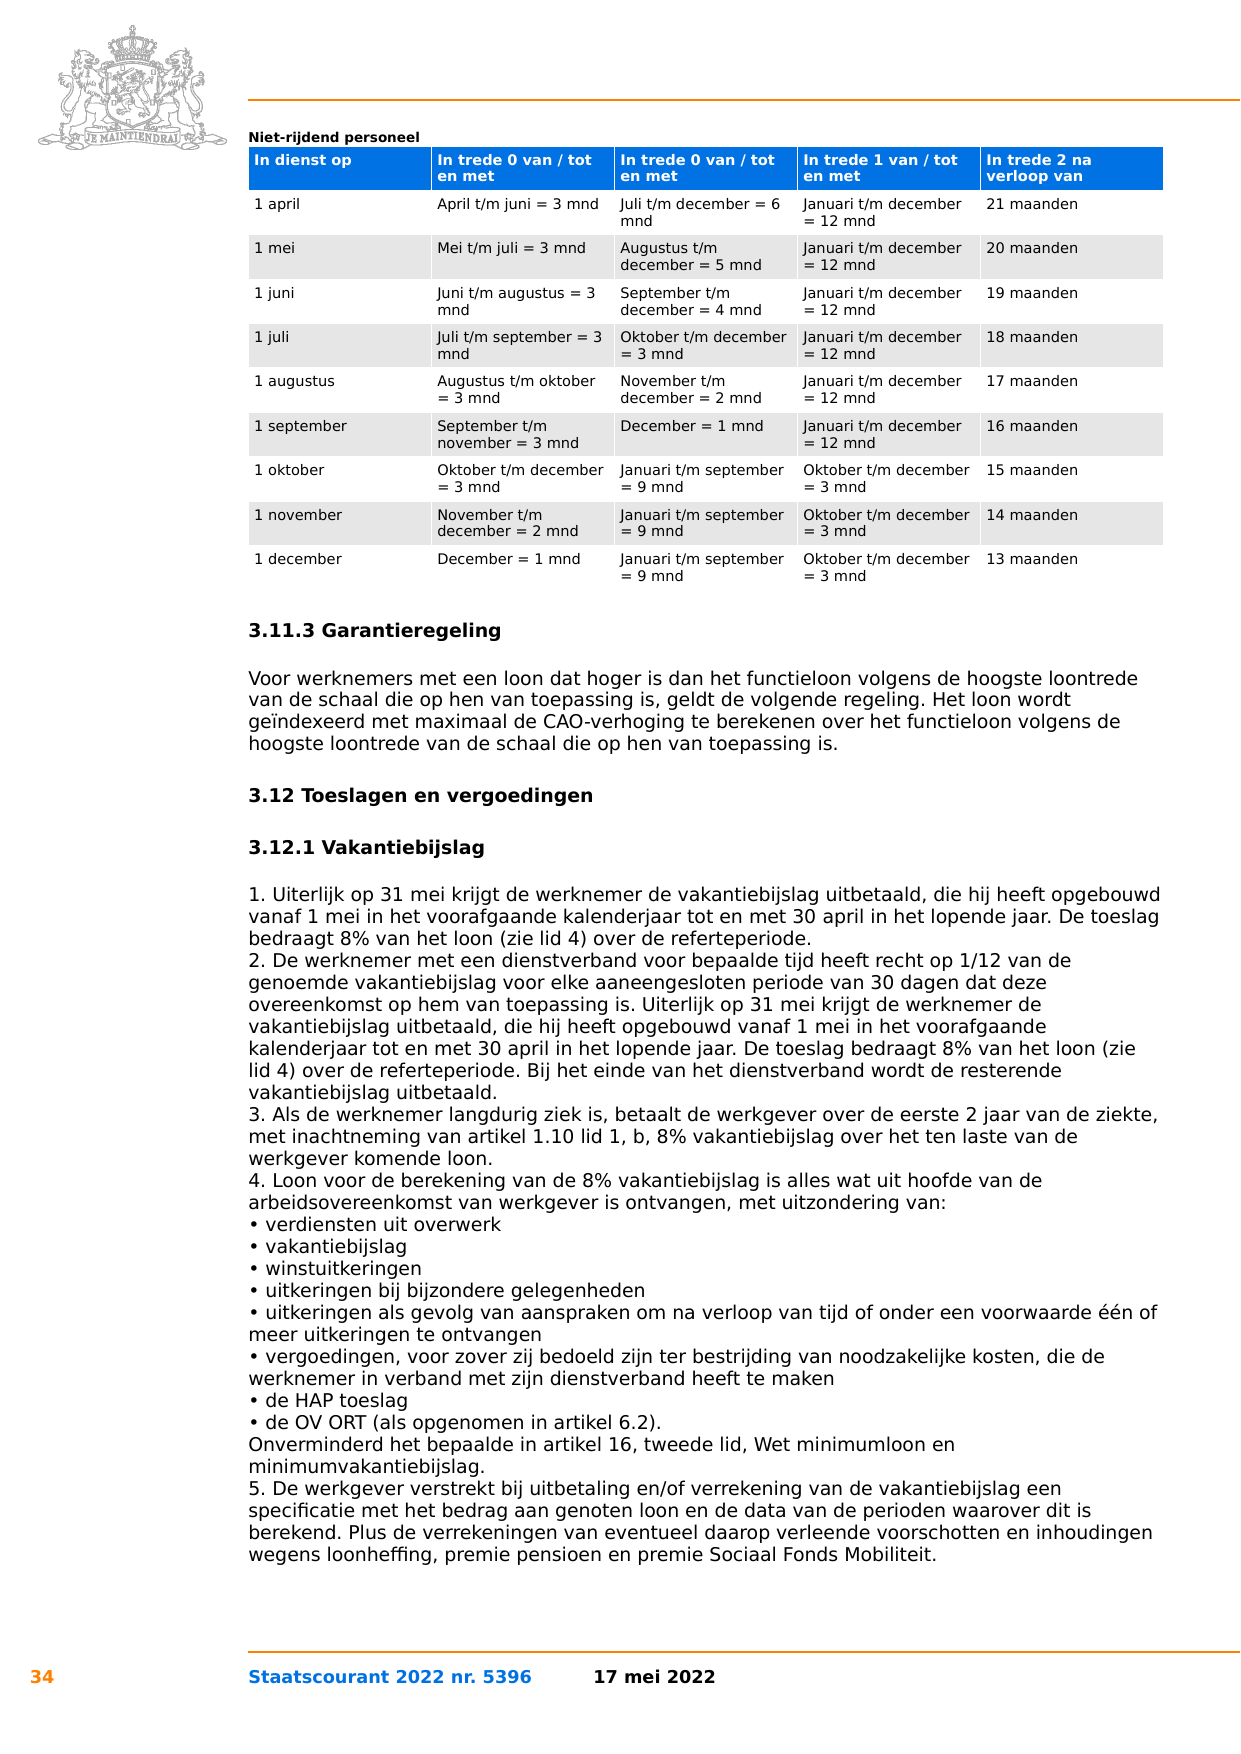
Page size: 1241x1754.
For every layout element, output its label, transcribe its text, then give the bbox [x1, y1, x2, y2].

table_cell 1 april [249, 191, 431, 234]
table_cell Januari t/m december = 12 mnd [798, 369, 980, 412]
table_cell Oktober t/m december = 3 mnd [432, 457, 614, 501]
table_cell 1 juli [249, 324, 431, 367]
subtitle 3.12.1 Vakantiebijslag [248, 837, 1163, 859]
text • uitkeringen bij bijzondere gelegenheden [248, 1280, 1163, 1302]
text • vergoedingen, voor zover zij bedoeld zijn ter bestrijding van noodzakelijke kosten, die de werknemer in verband met zijn dienstverband heeft te maken [248, 1346, 1163, 1390]
table_cell November t/m december = 2 mnd [432, 502, 614, 545]
table_cell Juli t/m december = 6 mnd [615, 191, 797, 234]
table_cell In dienst op [249, 147, 431, 190]
table_cell 18 maanden [981, 324, 1163, 367]
text • verdiensten uit overwerk [248, 1214, 1163, 1236]
table_cell Mei t/m juli = 3 mnd [432, 235, 614, 279]
table_cell Augustus t/m december = 5 mnd [615, 235, 797, 279]
table_cell 21 maanden [981, 191, 1163, 234]
table_cell December = 1 mnd [432, 546, 614, 589]
table_cell Januari t/m december = 12 mnd [798, 280, 980, 323]
table_cell Juni t/m augustus = 3 mnd [432, 280, 614, 323]
table_cell 16 maanden [981, 413, 1163, 456]
table_cell In trede 2 na verloop van [981, 147, 1163, 190]
subtitle 3.11.3 Garantieregeling [248, 620, 1163, 642]
table_cell In trede 0 van / tot en met [615, 147, 797, 190]
table_cell Oktober t/m december = 3 mnd [798, 502, 980, 545]
table_cell 17 maanden [981, 369, 1163, 412]
text 3. Als de werknemer langdurig ziek is, betaalt de werkgever over de eerste 2 jaar van de ziekte, met inachtneming van artikel 1.10 lid 1, b, 8% vakantiebijslag over het ten laste van de werkgever komende loon. [248, 1104, 1163, 1170]
table_cell 1 juni [249, 280, 431, 323]
text • de HAP toeslag [248, 1390, 1163, 1412]
text Onverminderd het bepaalde in artikel 16, tweede lid, Wet minimumloon en minimumvakantiebijslag. [248, 1434, 1163, 1478]
table_cell Oktober t/m december = 3 mnd [798, 457, 980, 501]
table_cell 1 september [249, 413, 431, 456]
text • winstuitkeringen [248, 1258, 1163, 1280]
table_cell 20 maanden [981, 235, 1163, 279]
text 5. De werkgever verstrekt bij uitbetaling en/of verrekening van de vakantiebijslag een specificatie met het bedrag aan genoten loon en de data van de perioden waarover dit is berekend. Plus de verrekeningen van eventueel daarop verleende voorschotten en inhoudingen wegens loonheffing, premie pensioen en premie Sociaal Fonds Mobiliteit. [248, 1478, 1163, 1566]
table_cell Oktober t/m december = 3 mnd [798, 546, 980, 589]
table_cell In trede 0 van / tot en met [432, 147, 614, 190]
table_cell In trede 1 van / tot en met [798, 147, 980, 190]
table_cell Januari t/m december = 12 mnd [798, 413, 980, 456]
table_cell 14 maanden [981, 502, 1163, 545]
table_header Niet-rijdend personeel [248, 130, 1163, 146]
table_cell 13 maanden [981, 546, 1163, 589]
table_cell 19 maanden [981, 280, 1163, 323]
table_cell Januari t/m december = 12 mnd [798, 191, 980, 234]
table_cell 15 maanden [981, 457, 1163, 501]
table_cell Oktober t/m december = 3 mnd [615, 324, 797, 367]
text 4. Loon voor de berekening van de 8% vakantiebijslag is alles wat uit hoofde van de arbeidsovereenkomst van werkgever is ontvangen, met uitzondering van: [248, 1170, 1163, 1214]
table_cell Juli t/m september = 3 mnd [432, 324, 614, 367]
table_cell 1 augustus [249, 369, 431, 412]
table_cell 1 december [249, 546, 431, 589]
table_cell September t/m december = 4 mnd [615, 280, 797, 323]
table_cell 1 oktober [249, 457, 431, 501]
table_cell 1 november [249, 502, 431, 545]
table_cell September t/m november = 3 mnd [432, 413, 614, 456]
table_cell Januari t/m december = 12 mnd [798, 235, 980, 279]
table_cell 1 mei [249, 235, 431, 279]
text 2. De werknemer met een dienstverband voor bepaalde tijd heeft recht op 1/12 van de genoemde vakantiebijslag voor elke aaneengesloten periode van 30 dagen dat deze overeenkomst op hem van toepassing is. Uiterlijk op 31 mei krijgt de werknemer de vakantiebijslag uitbetaald, die hij heeft opgebouwd vanaf 1 mei in het voorafgaande kalenderjaar tot en met 30 april in het lopende jaar. De toeslag bedraagt 8% van het loon (zie lid 4) over de referteperiode. Bij het einde van het dienstverband wordt de resterende vakantiebijslag uitbetaald. [248, 950, 1163, 1104]
table_cell Januari t/m september = 9 mnd [615, 502, 797, 545]
picture [38, 25, 227, 150]
table_cell April t/m juni = 3 mnd [432, 191, 614, 234]
text • vakantiebijslag [248, 1236, 1163, 1258]
text • de OV ORT (als opgenomen in artikel 6.2). [248, 1412, 1163, 1434]
table_cell Januari t/m september = 9 mnd [615, 457, 797, 501]
text Voor werknemers met een loon dat hoger is dan het functieloon volgens de hoogste loontrede van de schaal die op hen van toepassing is, geldt de volgende regeling. Het loon wordt geïndexeerd met maximaal de CAO-verhoging te berekenen over het functieloon volgens de hoogste loontrede van de schaal die op hen van toepassing is. [248, 667, 1163, 755]
table_cell Januari t/m december = 12 mnd [798, 324, 980, 367]
table_cell November t/m december = 2 mnd [615, 369, 797, 412]
table_cell December = 1 mnd [615, 413, 797, 456]
subtitle 3.12 Toeslagen en vergoedingen [248, 785, 1163, 807]
text • uitkeringen als gevolg van aanspraken om na verloop van tijd of onder een voorwaarde één of meer uitkeringen te ontvangen [248, 1302, 1163, 1346]
text 1. Uiterlijk op 31 mei krijgt de werknemer de vakantiebijslag uitbetaald, die hij heeft opgebouwd vanaf 1 mei in het voorafgaande kalenderjaar tot en met 30 april in het lopende jaar. De toeslag bedraagt 8% van het loon (zie lid 4) over de referteperiode. [248, 884, 1163, 950]
table_cell Augustus t/m oktober = 3 mnd [432, 369, 614, 412]
table_cell Januari t/m september = 9 mnd [615, 546, 797, 589]
